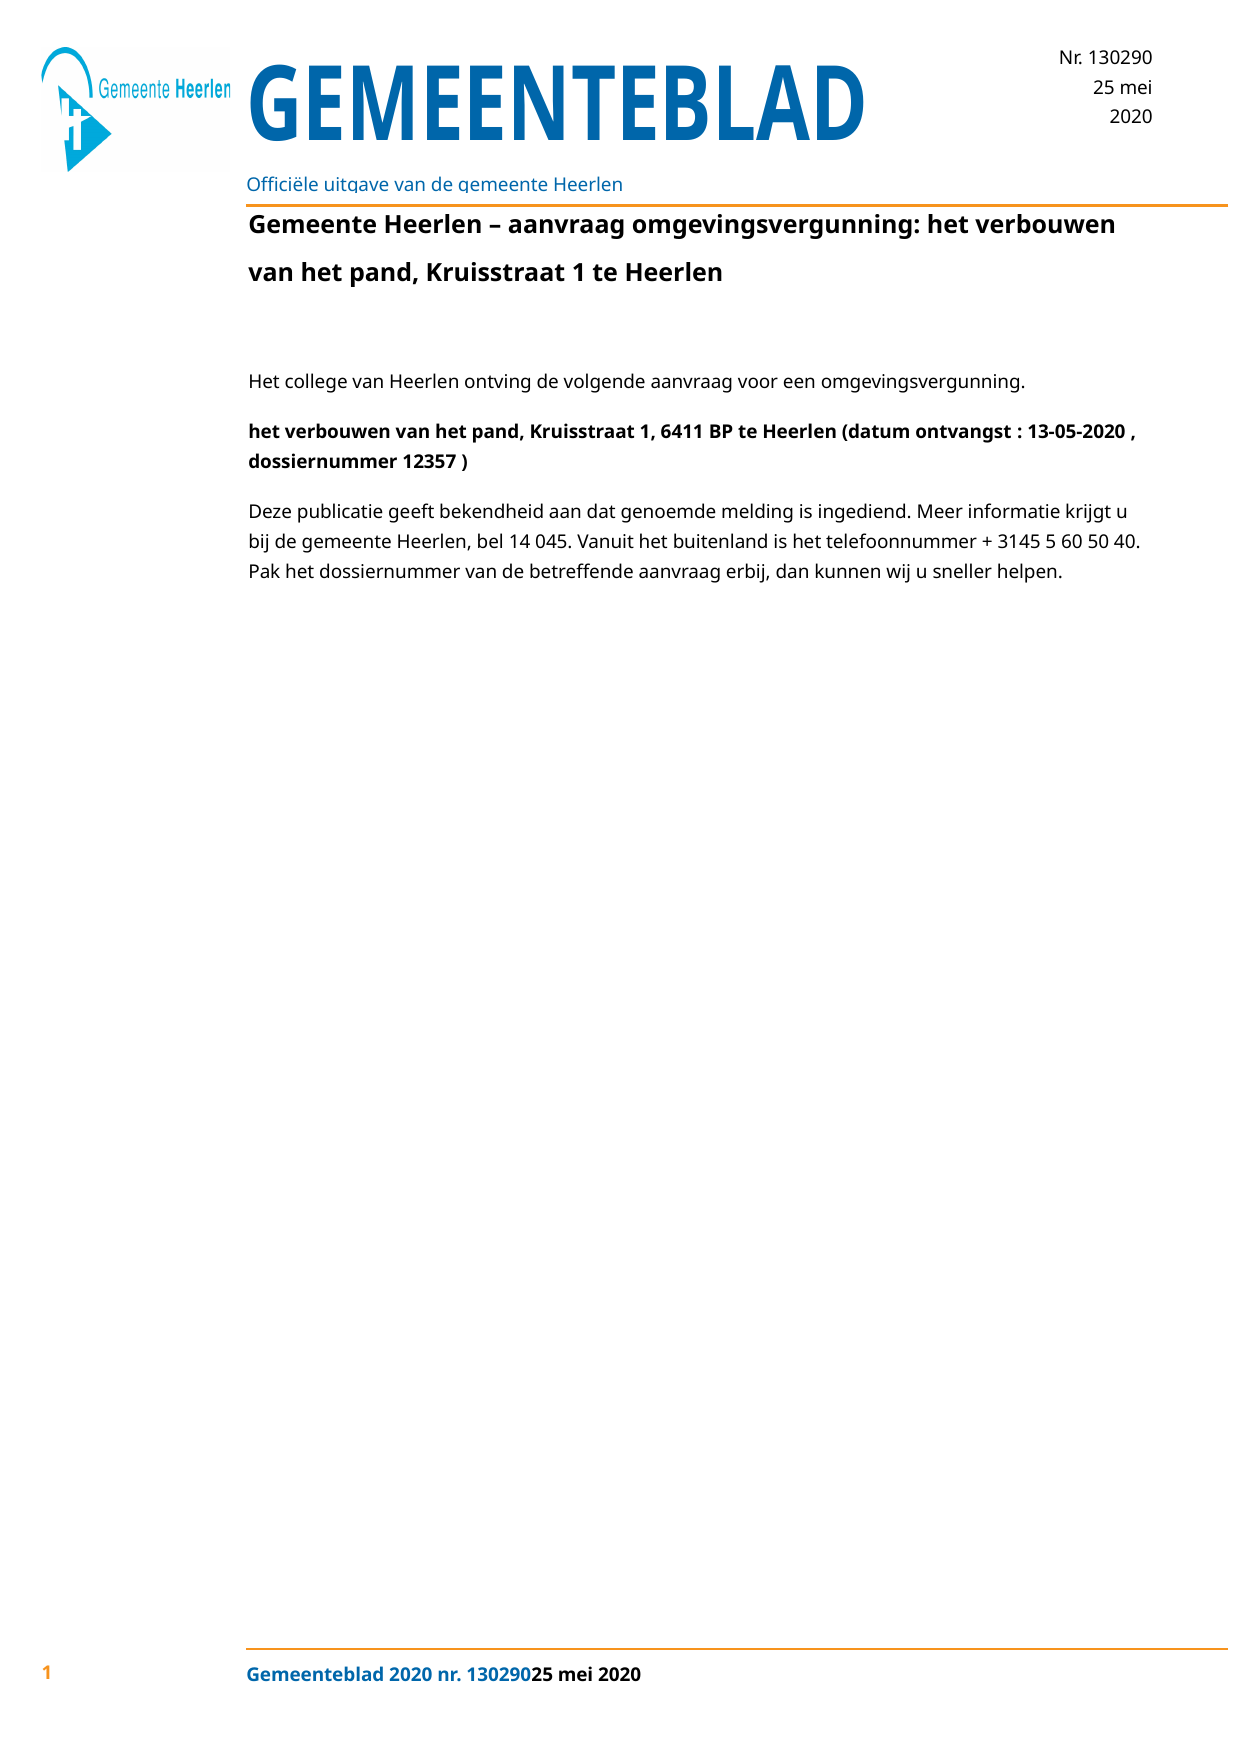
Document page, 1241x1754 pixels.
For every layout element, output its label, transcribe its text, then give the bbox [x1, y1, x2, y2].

text het verbouwen van het pand, Kruisstraat 1, 6411 BP te Heerlen (datum ontvangst : 13-05-2020 , dossiernummer 12357 ) [248, 419, 1152, 474]
text Gemeente Heerlen – aanvraag omgevingsvergunning: het verbouwen van het pand, Kruisstraat 1 te Heerlen [248, 207, 1152, 288]
text Het college van Heerlen ontving de volgende aanvraag voor een omgevingsvergunning. [248, 368, 1152, 394]
text Deze publicatie geeft bekendheid aan dat genoemde melding is ingediend. Meer informatie krijgt u bij de gemeente Heerlen, bel 14 045. Vanuit het buitenland is het telefoonnummer + 3145 5 60 50 40. Pak het dossiernummer van de betreffende aanvraag erbij, dan kunnen wij u sneller helpen. [248, 499, 1152, 584]
picture [41, 47, 59, 70]
picture [41, 47, 231, 172]
